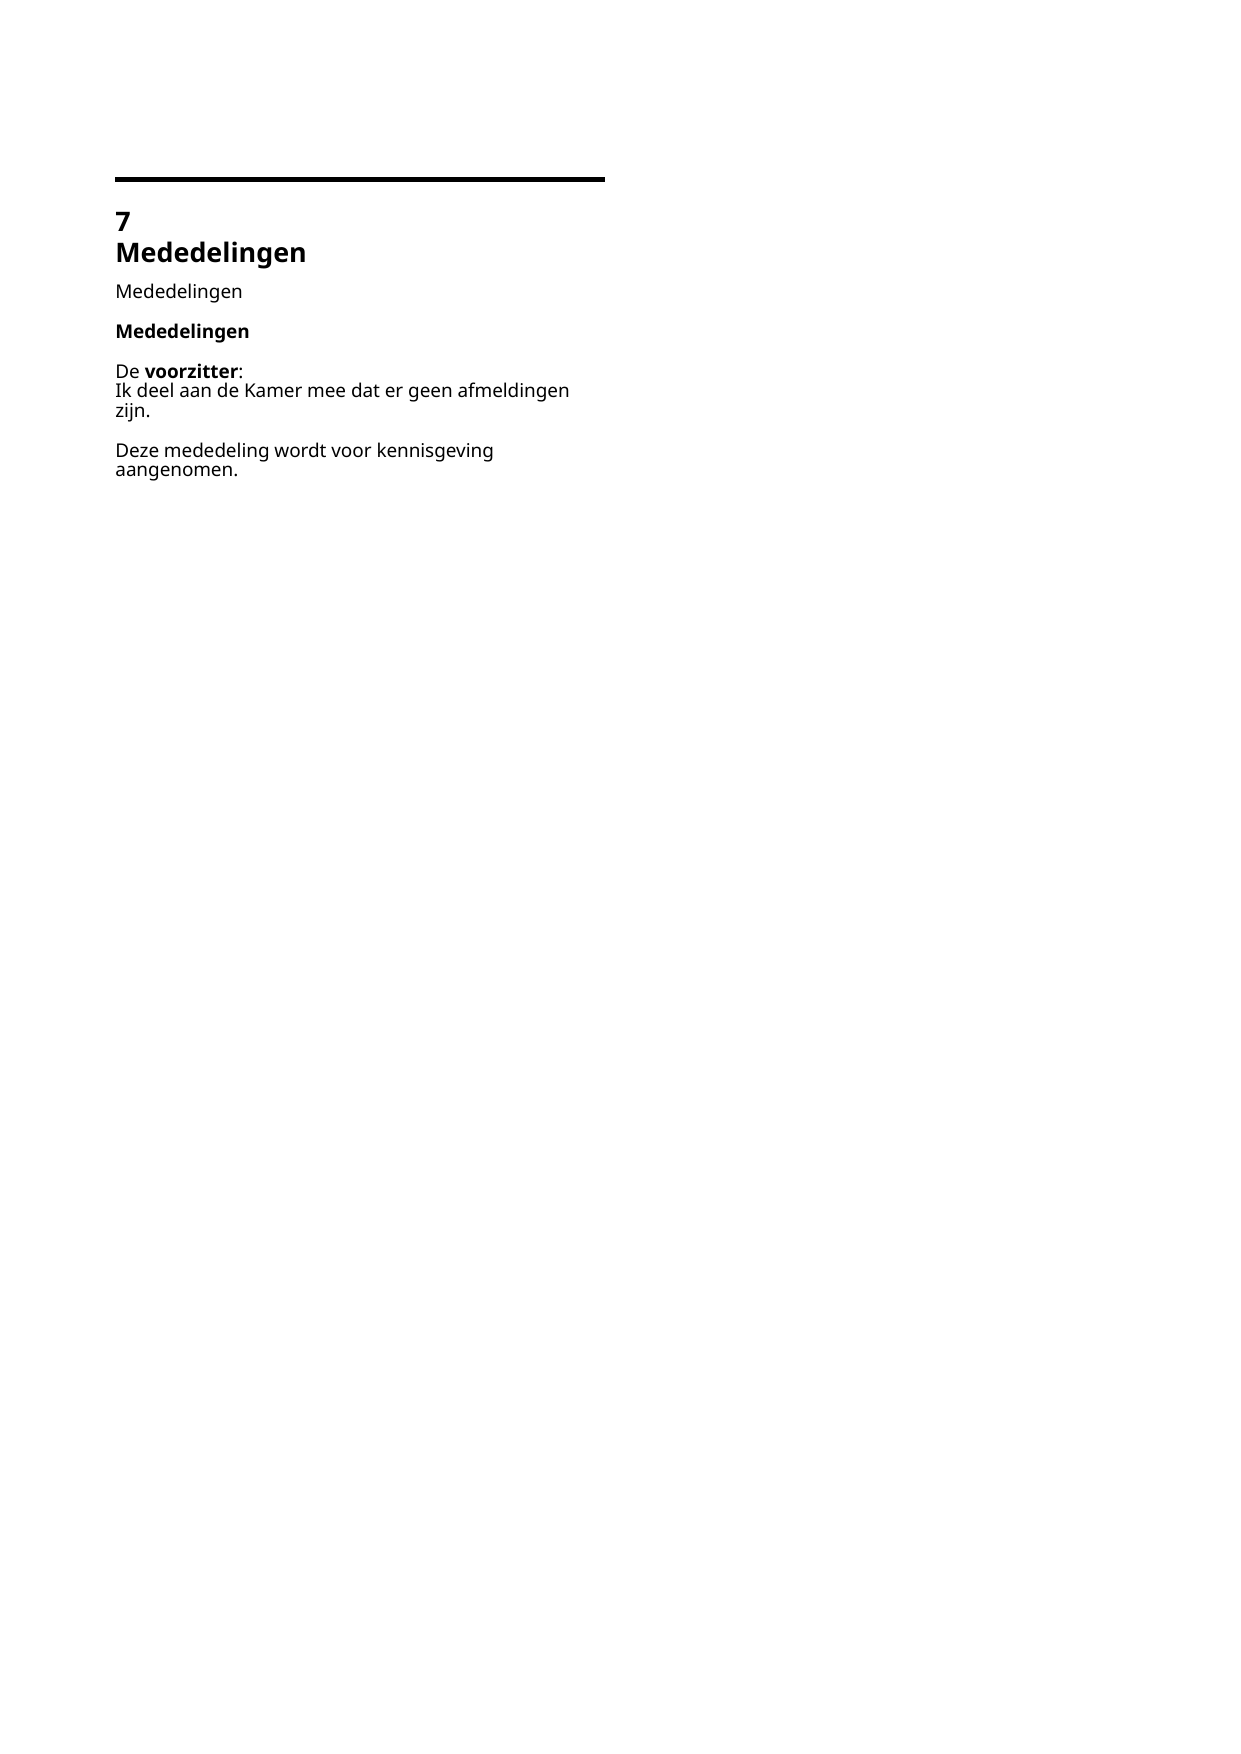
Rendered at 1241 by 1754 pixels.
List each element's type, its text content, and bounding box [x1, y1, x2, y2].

text Mededelingen [115, 239, 605, 283]
text Mededelingen [115, 323, 605, 342]
text De voorzitter: [115, 363, 605, 382]
text Deze mededeling wordt voor kennisgeving aangenomen. [115, 442, 605, 480]
text 7 [115, 203, 605, 239]
text Mededelingen [115, 283, 605, 302]
text Ik deel aan de Kamer mee dat er geen afmeldingen zijn. [115, 382, 605, 421]
